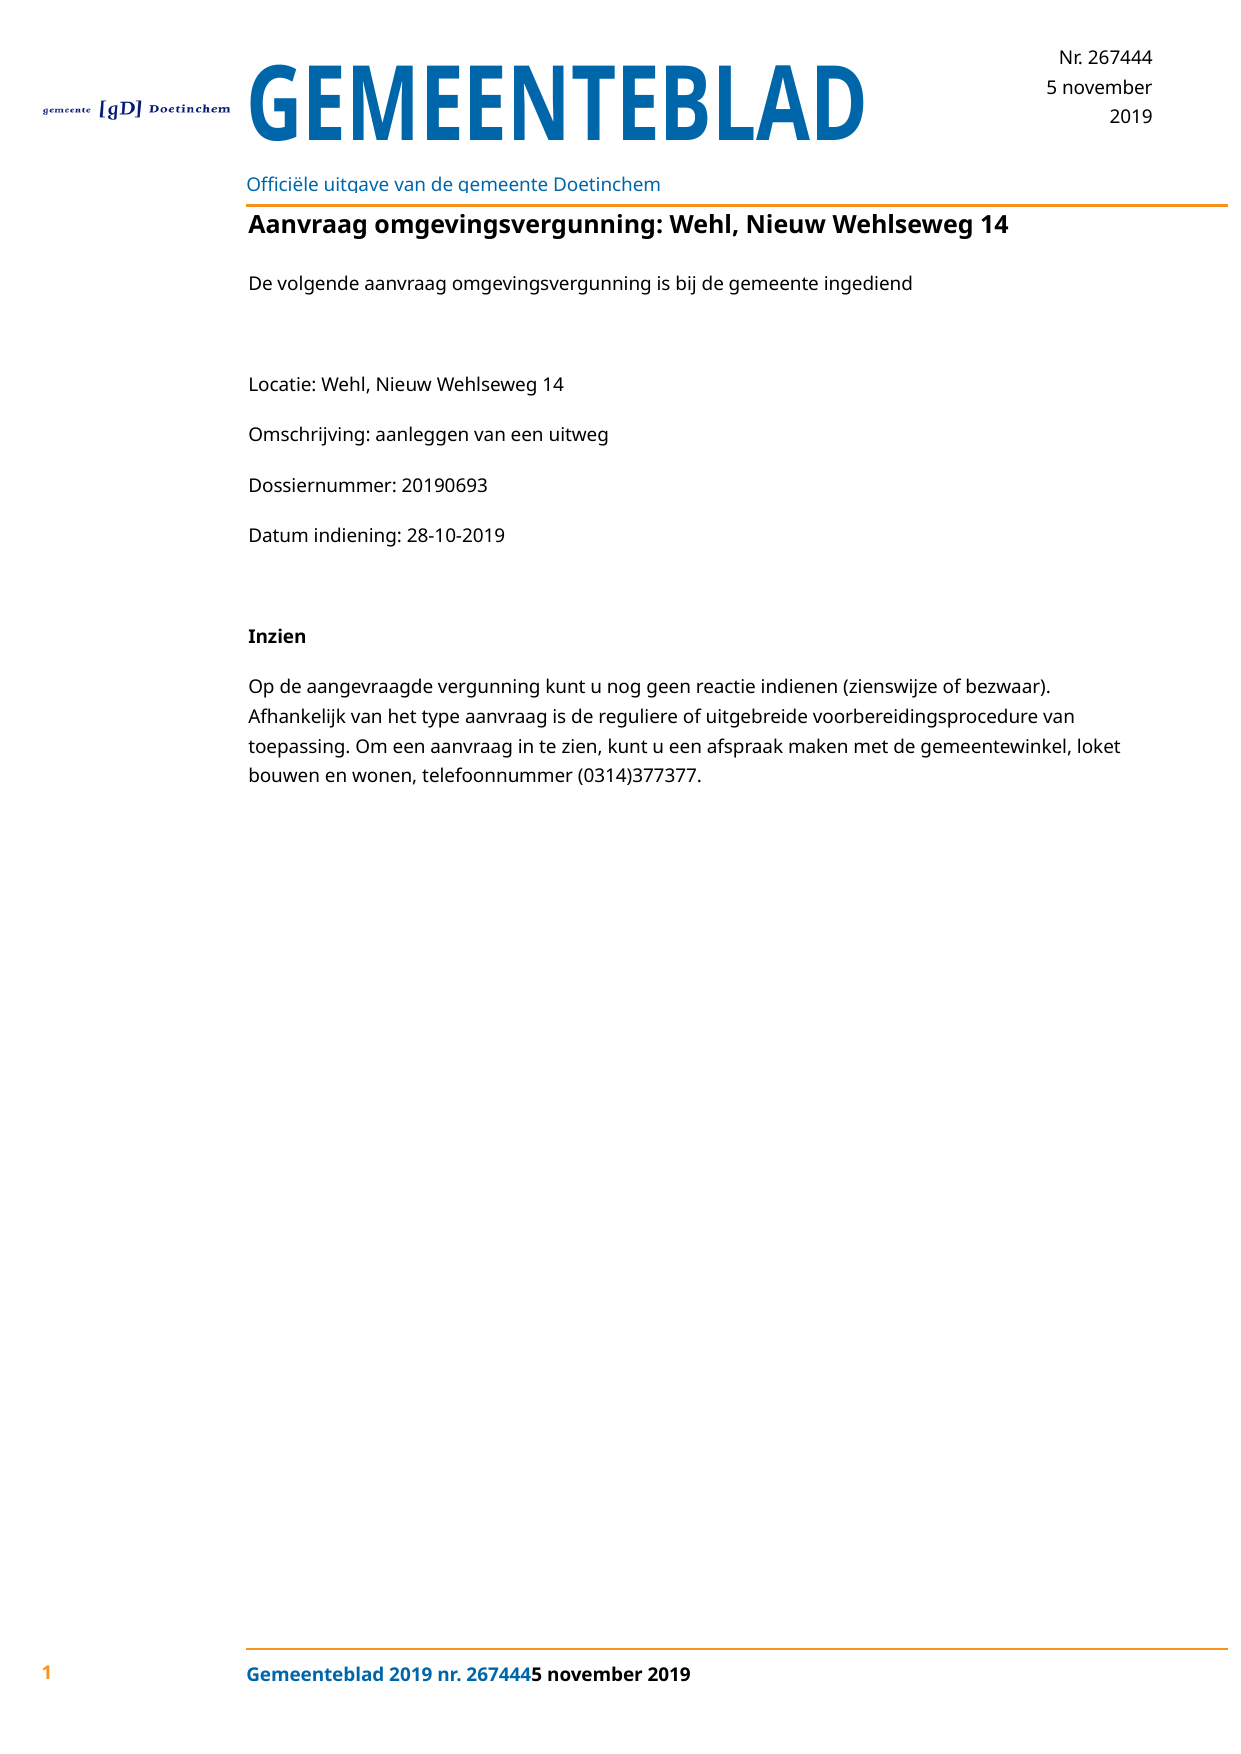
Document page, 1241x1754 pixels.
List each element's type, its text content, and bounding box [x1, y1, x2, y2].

text Locatie: Wehl, Nieuw Wehlseweg 14 [248, 371, 1152, 397]
text Datum indiening: 28-10-2019 [248, 522, 1152, 548]
text De volgende aanvraag omgevingsvergunning is bij de gemeente ingediend [248, 270, 1152, 296]
text Op de aangevraagde vergunning kunt u nog geen reactie indienen (zienswijze of bezwaar). Afhankelijk van het type aanvraag is de reguliere of uitgebreide voorbereidingsprocedure van toepassing. Om een aanvraag in te zien, kunt u een afspraak maken met de gemeentewinkel, loket bouwen en wonen, telefoonnummer (0314)377377. [248, 674, 1152, 788]
text Omschrijving: aanleggen van een uitweg [248, 422, 1152, 447]
text Aanvraag omgevingsvergunning: Wehl, Nieuw Wehlseweg 14 [248, 207, 1152, 241]
text Dossiernummer: 20190693 [248, 472, 1152, 498]
picture [41, 47, 231, 172]
text Inzien [248, 623, 1152, 649]
